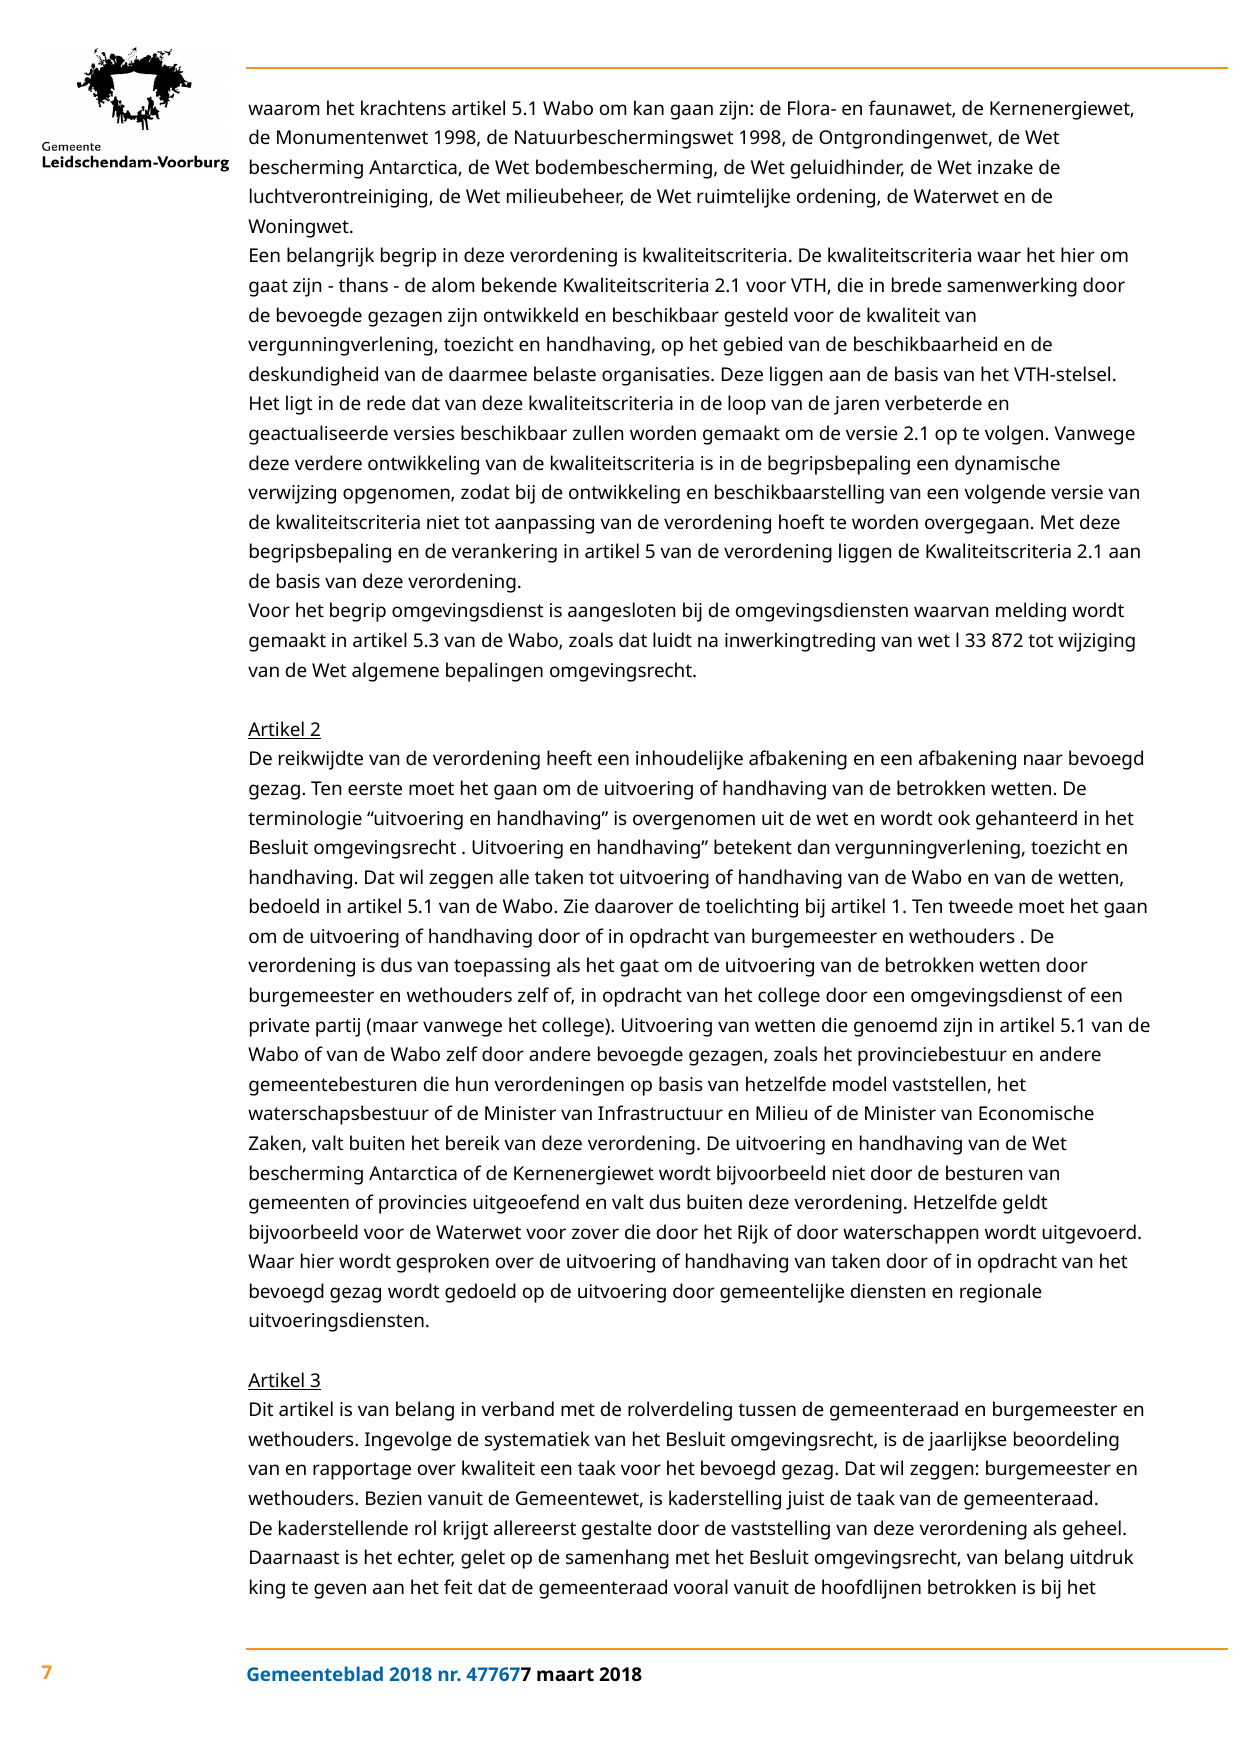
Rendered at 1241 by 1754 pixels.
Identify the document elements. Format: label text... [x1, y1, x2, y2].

text Dit artikel is van belang in verband met de rolverdeling tussen de gemeenteraad en burgemeester en wethouders. Ingevolge de systematiek van het Besluit omgevingsrecht, is de jaarlijkse beoordeling van en rapportage over kwaliteit een taak voor het bevoegd gezag. Dat wil zeggen: burgemeester en wethouders. Bezien vanuit de Gemeentewet, is kaderstelling juist de taak van de gemeenteraad. [248, 1396, 1152, 1511]
text Voor het begrip omgevingsdienst is aangesloten bij de omgevingsdiensten waarvan melding wordt gemaakt in artikel 5.3 van de Wabo, zoals dat luidt na inwerkingtreding van wet l 33 872 tot wijziging van de Wet algemene bepalingen omgevingsrecht. [248, 598, 1152, 683]
text waarom het krachtens artikel 5.1 Wabo om kan gaan zijn: de Flora- en faunawet, de Kernenergiewet, de Monumentenwet 1998, de Natuurbeschermingswet 1998, de Ontgrondingenwet, de Wet bescherming Antarctica, de Wet bodembescherming, de Wet geluidhinder, de Wet inzake de luchtverontreiniging, de Wet milieubeheer, de Wet ruimtelijke ordening, de Waterwet en de Woningwet. [248, 95, 1152, 239]
text Een belangrijk begrip in deze verordening is kwaliteitscriteria. De kwaliteitscriteria waar het hier om gaat zijn - thans - de alom bekende Kwaliteitscriteria 2.1 voor VTH, die in brede samenwerking door de bevoegde gezagen zijn ontwikkeld en beschikbaar gesteld voor de kwaliteit van vergunningverlening, toezicht en handhaving, op het gebied van de beschikbaarheid en de deskundigheid van de daarmee belaste organisaties. Deze liggen aan de basis van het VTH-stelsel. Het ligt in de rede dat van deze kwaliteitscriteria in de loop van de jaren verbeterde en geactualiseerde versies beschikbaar zullen worden gemaakt om de versie 2.1 op te volgen. Vanwege deze verdere ontwikkeling van de kwaliteitscriteria is in de begripsbepaling een dynamische verwijzing opgenomen, zodat bij de ontwikkeling en beschikbaarstelling van een volgende versie van de kwaliteitscriteria niet tot aanpassing van de verordening hoeft te worden overgegaan. Met deze begripsbepaling en de verankering in artikel 5 van de verordening liggen de Kwaliteitscriteria 2.1 aan de basis van deze verordening. [248, 243, 1152, 594]
text Artikel 2 [248, 716, 1152, 742]
text Artikel 3 [248, 1367, 1152, 1393]
picture [41, 47, 231, 172]
text De reikwijdte van de verordening heeft een inhoudelijke afbakening en een afbakening naar bevoegd gezag. Ten eerste moet het gaan om de uitvoering of handhaving van de betrokken wetten. De terminologie “uitvoering en handhaving” is overgenomen uit de wet en wordt ook gehanteerd in het Besluit omgevingsrecht . Uitvoering en handhaving” betekent dan vergunningverlening, toezicht en handhaving. Dat wil zeggen alle taken tot uitvoering of handhaving van de Wabo en van de wetten, bedoeld in artikel 5.1 van de Wabo. Zie daarover de toelichting bij artikel 1. Ten tweede moet het gaan om de uitvoering of handhaving door of in opdracht van burgemeester en wethouders . De verordening is dus van toepassing als het gaat om de uitvoering van de betrokken wetten door burgemeester en wethouders zelf of, in opdracht van het college door een omgevingsdienst of een private partij (maar vanwege het college). Uitvoering van wetten die genoemd zijn in artikel 5.1 van de Wabo of van de Wabo zelf door andere bevoegde gezagen, zoals het provinciebestuur en andere gemeentebesturen die hun verordeningen op basis van hetzelfde model vaststellen, het waterschapsbestuur of de Minister van Infrastructuur en Milieu of de Minister van Economische Zaken, valt buiten het bereik van deze verordening. De uitvoering en handhaving van de Wet bescherming Antarctica of de Kernenergiewet wordt bijvoorbeeld niet door de besturen van gemeenten of provincies uitgeoefend en valt dus buiten deze verordening. Hetzelfde geldt bijvoorbeeld voor de Waterwet voor zover die door het Rijk of door waterschappen wordt uitgevoerd. Waar hier wordt gesproken over de uitvoering of handhaving van taken door of in opdracht van het bevoegd gezag wordt gedoeld op de uitvoering door gemeentelijke diensten en regionale uitvoeringsdiensten. [248, 746, 1152, 1333]
text De kaderstellende rol krijgt allereerst gestalte door de vaststelling van deze verordening als geheel. Daarnaast is het echter, gelet op de samenhang met het Besluit omgevingsrecht, van belang uitdruk king te geven aan het feit dat de gemeenteraad vooral vanuit de hoofdlijnen betrokken is bij het [248, 1515, 1152, 1600]
